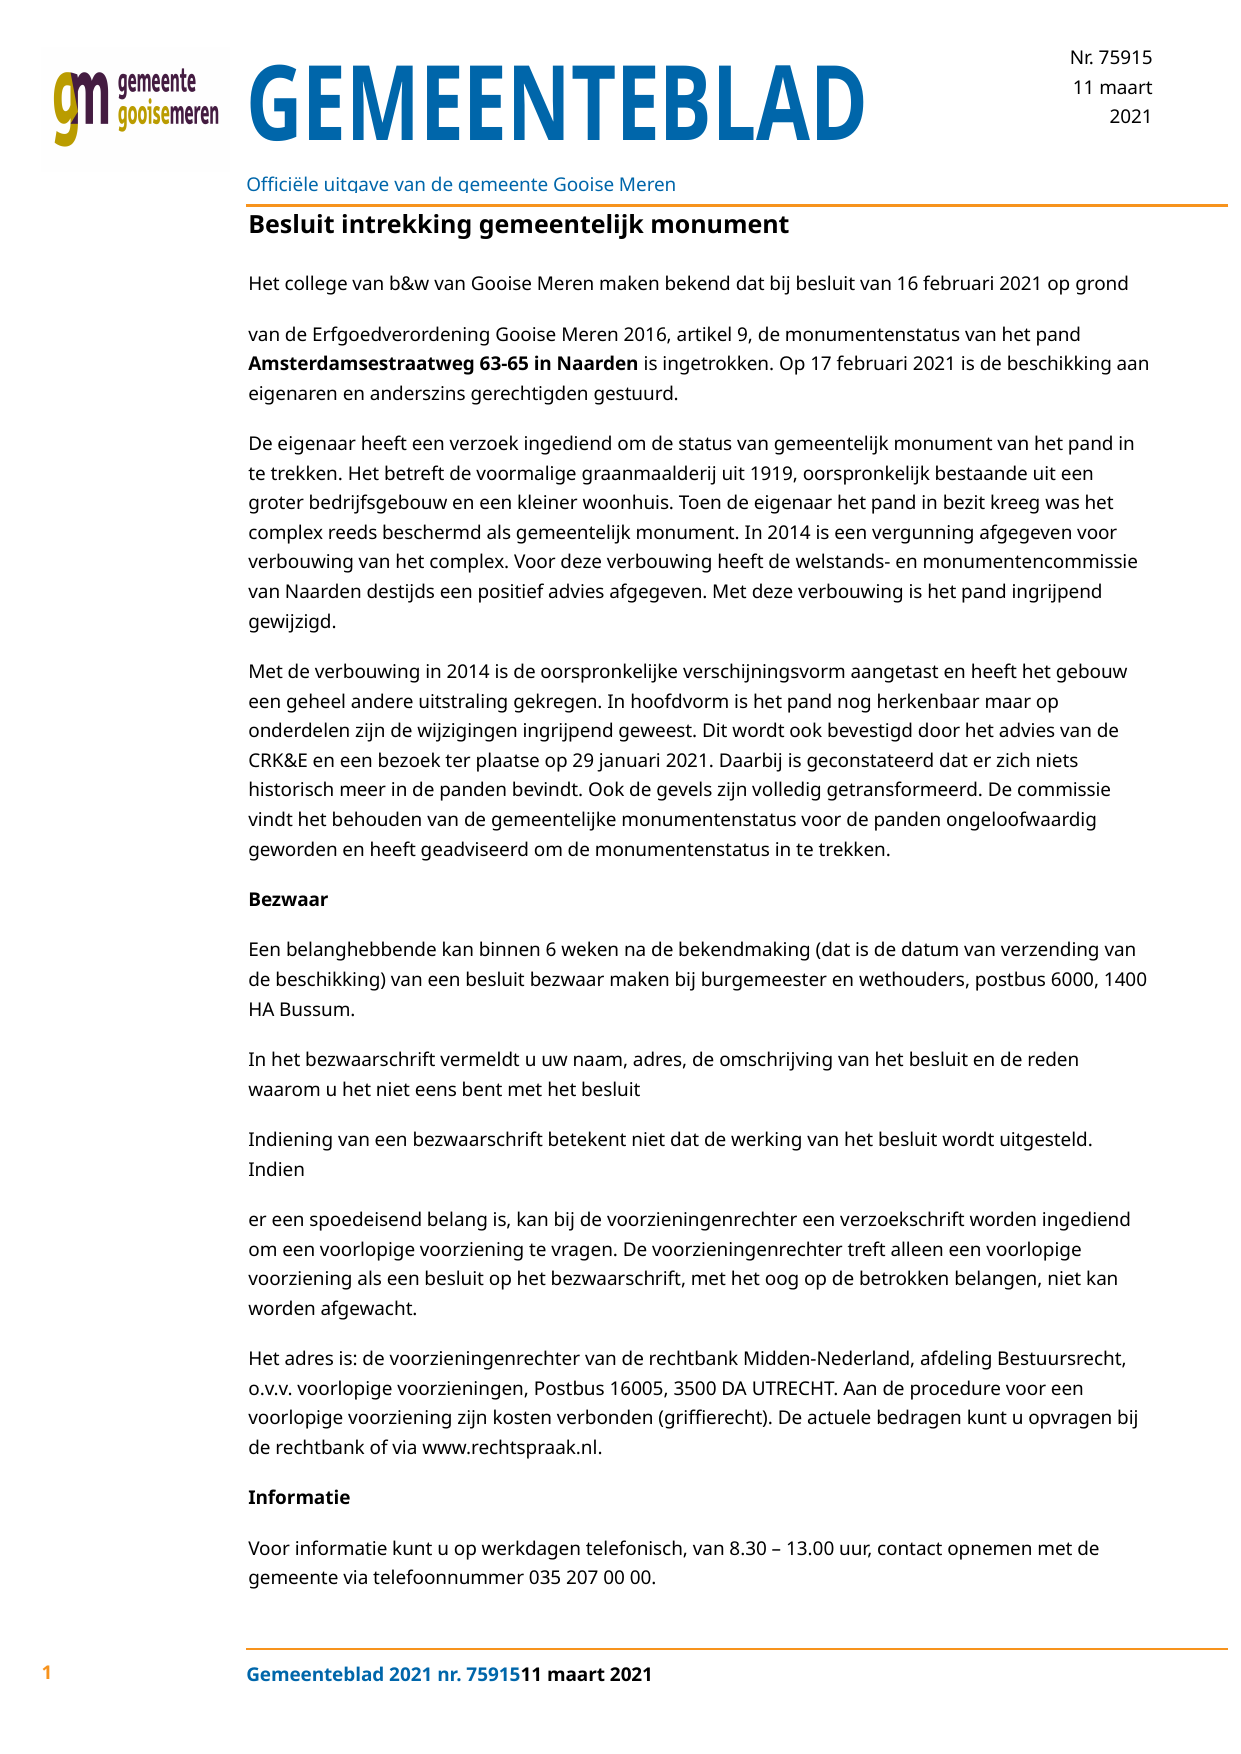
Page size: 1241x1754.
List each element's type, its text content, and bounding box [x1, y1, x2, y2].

text Het adres is: de voorzieningenrechter van de rechtbank Midden-Nederland, afdeling Bestuursrecht, o.v.v. voorlopige voorzieningen, Postbus 16005, 3500 DA UTRECHT. Aan de procedure voor een voorlopige voorziening zijn kosten verbonden (griffierecht). De actuele bedragen kunt u opvragen bij de rechtbank of via www.rechtspraak.nl. [248, 1345, 1152, 1460]
text Informatie [248, 1484, 1152, 1510]
text Besluit intrekking gemeentelijk monument [248, 207, 1152, 241]
text Het college van b&w van Gooise Meren maken bekend dat bij besluit van 16 februari 2021 op grond [248, 270, 1152, 296]
text van de Erfgoedverordening Gooise Meren 2016, artikel 9, de monumentenstatus van het pand Amsterdamsestraatweg 63-65 in Naarden is ingetrokken. Op 17 februari 2021 is de beschikking aan eigenaren en anderszins gerechtigden gestuurd. [248, 321, 1152, 406]
text In het bezwaarschrift vermeldt u uw naam, adres, de omschrijving van het besluit en de reden waarom u het niet eens bent met het besluit [248, 1046, 1152, 1101]
text er een spoedeisend belang is, kan bij de voorzieningenrechter een verzoekschrift worden ingediend om een voorlopige voorziening te vragen. De voorzieningenrechter treft alleen een voorlopige voorziening als een besluit op het bezwaarschrift, met het oog op de betrokken belangen, niet kan worden afgewacht. [248, 1206, 1152, 1321]
text Een belanghebbende kan binnen 6 weken na de bekendmaking (dat is de datum van verzending van de beschikking) van een besluit bezwaar maken bij burgemeester en wethouders, postbus 6000, 1400 HA Bussum. [248, 937, 1152, 1021]
picture [41, 47, 231, 172]
text Indiening van een bezwaarschrift betekent niet dat de werking van het besluit wordt uitgesteld. Indien [248, 1126, 1152, 1181]
text De eigenaar heeft een verzoek ingediend om de status van gemeentelijk monument van het pand in te trekken. Het betreft de voormalige graanmaalderij uit 1919, oorspronkelijk bestaande uit een groter bedrijfsgebouw en een kleiner woonhuis. Toen de eigenaar het pand in bezit kreeg was het complex reeds beschermd als gemeentelijk monument. In 2014 is een vergunning afgegeven voor verbouwing van het complex. Voor deze verbouwing heeft de welstands- en monumentencommissie van Naarden destijds een positief advies afgegeven. Met deze verbouwing is het pand ingrijpend gewijzigd. [248, 430, 1152, 633]
text Voor informatie kunt u op werkdagen telefonisch, van 8.30 – 13.00 uur, contact opnemen met de gemeente via telefoonnummer 035 207 00 00. [248, 1535, 1152, 1590]
text Bezwaar [248, 886, 1152, 912]
text Met de verbouwing in 2014 is de oorspronkelijke verschijningsvorm aangetast en heeft het gebouw een geheel andere uitstraling gekregen. In hoofdvorm is het pand nog herkenbaar maar op onderdelen zijn de wijzigingen ingrijpend geweest. Dit wordt ook bevestigd door het advies van de CRK&E en een bezoek ter plaatse op 29 januari 2021. Daarbij is geconstateerd dat er zich niets historisch meer in de panden bevindt. Ook de gevels zijn volledig getransformeerd. De commissie vindt het behouden van de gemeentelijke monumentenstatus voor de panden ongeloofwaardig geworden en heeft geadviseerd om de monumentenstatus in te trekken. [248, 658, 1152, 861]
